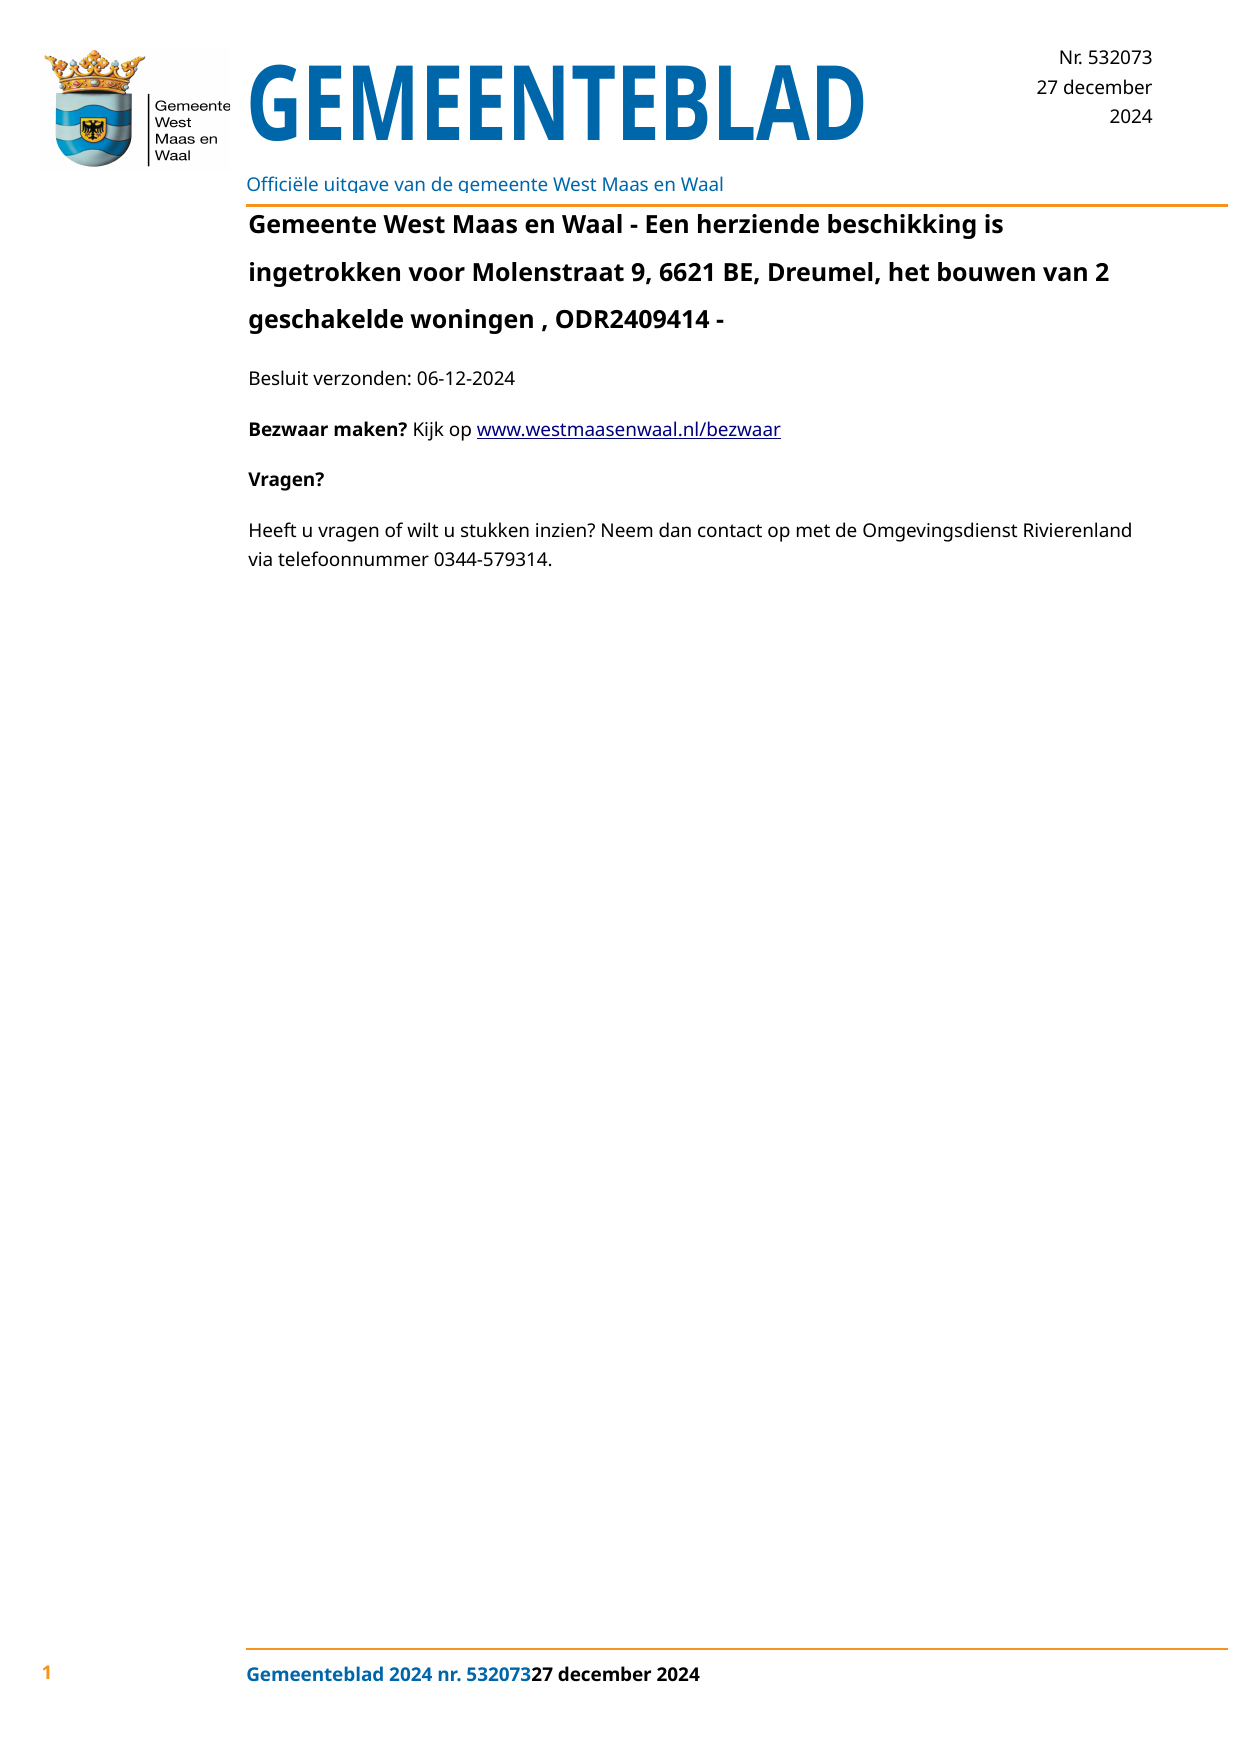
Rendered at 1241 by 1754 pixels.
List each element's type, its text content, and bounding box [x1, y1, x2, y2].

text Gemeente West Maas en Waal - Een herziende beschikking is ingetrokken voor Molenstraat 9, 6621 BE, Dreumel, het bouwen van 2 geschakelde woningen , ODR2409414 - [248, 207, 1152, 336]
text Vragen? [248, 466, 1152, 492]
text Heeft u vragen of wilt u stukken inzien? Neem dan contact op met de Omgevingsdienst Rivierenland via telefoonnummer 0344-579314. [248, 517, 1152, 572]
text Besluit verzonden: 06-12-2024 [248, 366, 1152, 391]
text Bezwaar maken? Kijk op www.westmaasenwaal.nl/bezwaar [248, 416, 1152, 442]
picture [41, 47, 231, 172]
